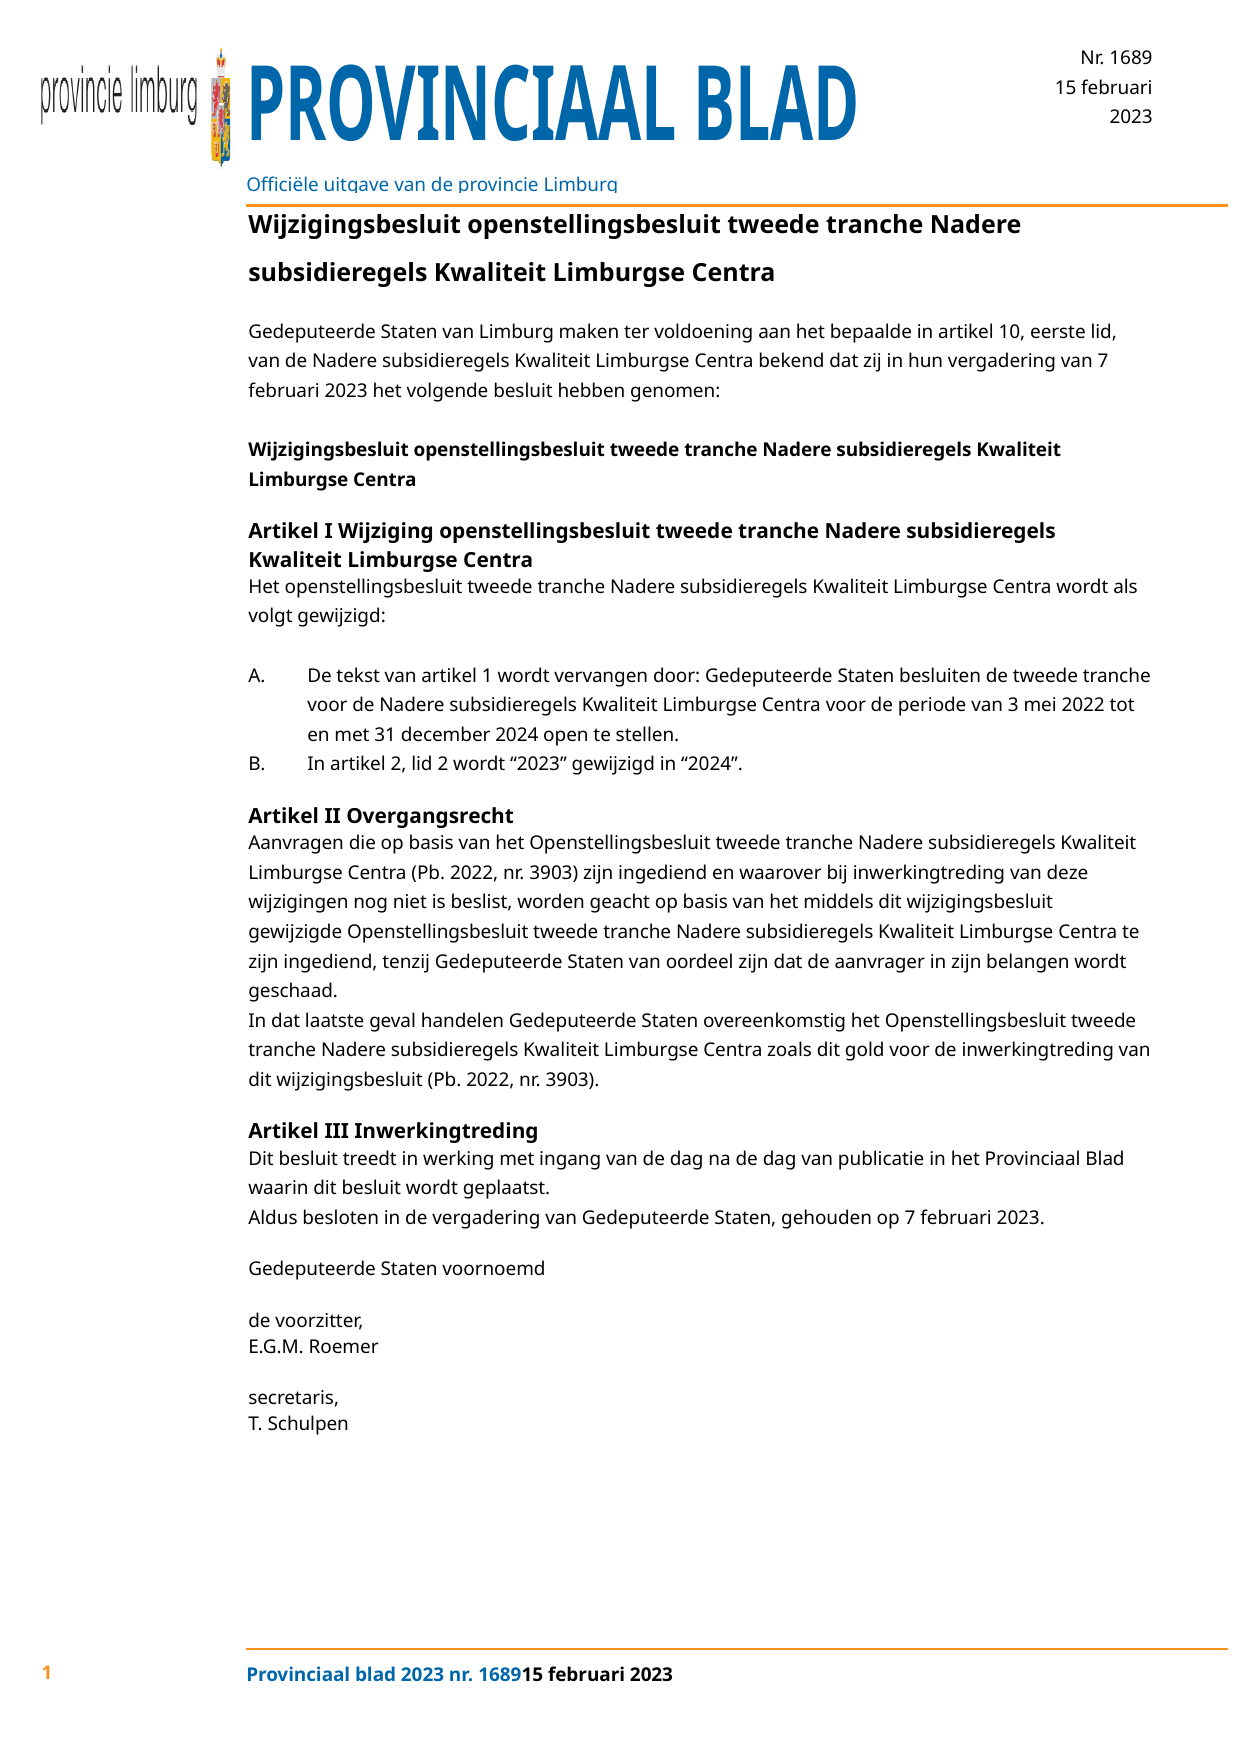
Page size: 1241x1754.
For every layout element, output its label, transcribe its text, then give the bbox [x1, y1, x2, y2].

text Artikel III Inwerkingtreding [248, 1117, 1152, 1145]
list In artikel 2, lid 2 wordt “2023” gewijzigd in “2024”. [248, 751, 1152, 776]
text Artikel II Overgangsrecht [248, 801, 1152, 829]
text Aldus besloten in de vergadering van Gedeputeerde Staten, gehouden op 7 februari 2023. [248, 1204, 1152, 1230]
text Het openstellingsbesluit tweede tranche Nadere subsidieregels Kwaliteit Limburgse Centra wordt als volgt gewijzigd: [248, 573, 1152, 628]
list De tekst van artikel 1 wordt vervangen door: Gedeputeerde Staten besluiten de tweede tranche voor de Nadere subsidieregels Kwaliteit Limburgse Centra voor de periode van 3 mei 2022 tot en met 31 december 2024 open te stellen. [248, 662, 1152, 747]
text E.G.M. Roemer [248, 1333, 1152, 1358]
text Aanvragen die op basis van het Openstellingsbesluit tweede tranche Nadere subsidieregels Kwaliteit Limburgse Centra (Pb. 2022, nr. 3903) zijn ingediend en waarover bij inwerkingtreding van deze wijzigingen nog niet is beslist, worden geacht op basis van het middels dit wijzigingsbesluit gewijzigde Openstellingsbesluit tweede tranche Nadere subsidieregels Kwaliteit Limburgse Centra te zijn ingediend, tenzij Gedeputeerde Staten van oordeel zijn dat de aanvrager in zijn belangen wordt geschaad. [248, 829, 1152, 1003]
text Artikel I Wijziging openstellingsbesluit tweede tranche Nadere subsidieregels Kwaliteit Limburgse Centra [248, 516, 1152, 573]
text Wijzigingsbesluit openstellingsbesluit tweede tranche Nadere subsidieregels Kwaliteit Limburgse Centra [248, 436, 1152, 492]
text de voorzitter, [248, 1307, 1152, 1333]
text T. Schulpen [248, 1410, 1152, 1436]
text In dat laatste geval handelen Gedeputeerde Staten overeenkomstig het Openstellingsbesluit tweede tranche Nadere subsidieregels Kwaliteit Limburgse Centra zoals dit gold voor de inwerkingtreding van dit wijzigingsbesluit (Pb. 2022, nr. 3903). [248, 1007, 1152, 1092]
text Gedeputeerde Staten van Limburg maken ter voldoening aan het bepaalde in artikel 10, eerste lid, van de Nadere subsidieregels Kwaliteit Limburgse Centra bekend dat zij in hun vergadering van 7 februari 2023 het volgende besluit hebben genomen: [248, 318, 1152, 403]
picture [41, 47, 231, 172]
text Dit besluit treedt in werking met ingang van de dag na de dag van publicatie in het Provinciaal Blad waarin dit besluit wordt geplaatst. [248, 1145, 1152, 1200]
text Gedeputeerde Staten voornoemd [248, 1256, 1152, 1281]
text secretaris, [248, 1384, 1152, 1410]
text Wijzigingsbesluit openstellingsbesluit tweede tranche Nadere subsidieregels Kwaliteit Limburgse Centra [248, 207, 1152, 288]
